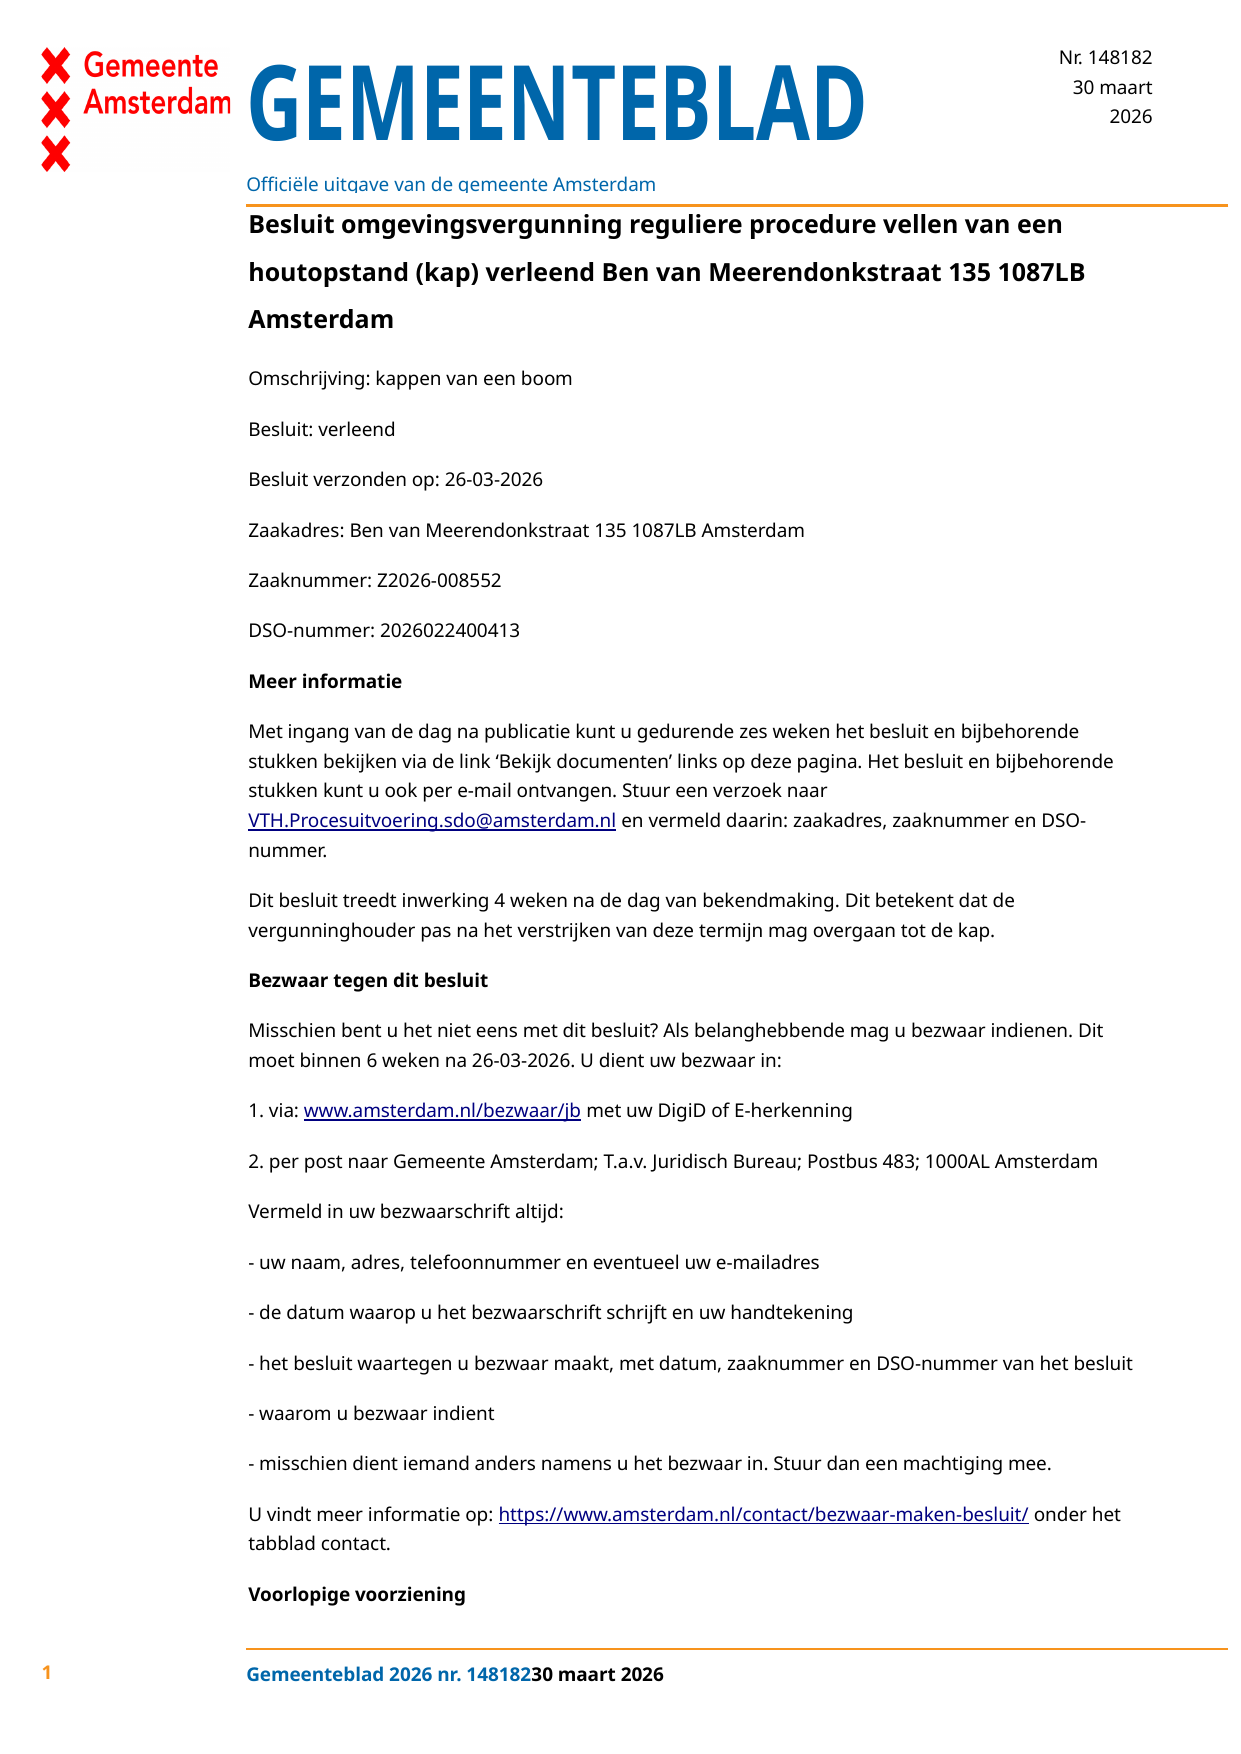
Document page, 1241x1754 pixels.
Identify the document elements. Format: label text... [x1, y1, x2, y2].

text Besluit: verleend [248, 416, 1152, 442]
text Dit besluit treedt inwerking 4 weken na de dag van bekendmaking. Dit betekent dat de vergunninghouder pas na het verstrijken van deze termijn mag overgaan tot de kap. [248, 887, 1152, 942]
text Omschrijving: kappen van een boom [248, 366, 1152, 391]
text Meer informatie [248, 668, 1152, 694]
text - de datum waarop u het bezwaarschrift schrijft en uw handtekening [248, 1299, 1152, 1325]
text Misschien bent u het niet eens met dit besluit? Als belanghebbende mag u bezwaar indienen. Dit moet binnen 6 weken na 26-03-2026. U dient uw bezwaar in: [248, 1018, 1152, 1073]
text Zaaknummer: Z2026-008552 [248, 567, 1152, 593]
text - waarom u bezwaar indient [248, 1400, 1152, 1426]
text Met ingang van de dag na publicatie kunt u gedurende zes weken het besluit en bijbehorende stukken bekijken via de link ‘Bekijk documenten’ links op deze pagina. Het besluit en bijbehorende stukken kunt u ook per e-mail ontvangen. Stuur een verzoek naar VTH.Procesuitvoering.sdo@amsterdam.nl en vermeld daarin: zaakadres, zaaknummer en DSO-nummer. [248, 718, 1152, 862]
text Zaakadres: Ben van Meerendonkstraat 135 1087LB Amsterdam [248, 517, 1152, 542]
text 2. per post naar Gemeente Amsterdam; T.a.v. Juridisch Bureau; Postbus 483; 1000AL Amsterdam [248, 1148, 1152, 1174]
text DSO-nummer: 2026022400413 [248, 618, 1152, 643]
text Voorlopige voorziening [248, 1581, 1152, 1607]
text U vindt meer informatie op: https://www.amsterdam.nl/contact/bezwaar-maken-besluit/ onder het tabblad contact. [248, 1501, 1152, 1556]
picture [41, 47, 231, 172]
text Besluit verzonden op: 26-03-2026 [248, 466, 1152, 492]
text 1. via: www.amsterdam.nl/bezwaar/jb met uw DigiD of E-herkenning [248, 1098, 1152, 1123]
text - het besluit waartegen u bezwaar maakt, met datum, zaaknummer en DSO-nummer van het besluit [248, 1350, 1152, 1375]
text Besluit omgevingsvergunning reguliere procedure vellen van een houtopstand (kap) verleend Ben van Meerendonkstraat 135 1087LB Amsterdam [248, 207, 1152, 336]
text - misschien dient iemand anders namens u het bezwaar in. Stuur dan een machtiging mee. [248, 1451, 1152, 1476]
text Vermeld in uw bezwaarschrift altijd: [248, 1198, 1152, 1224]
text - uw naam, adres, telefoonnummer en eventueel uw e-mailadres [248, 1249, 1152, 1274]
text Bezwaar tegen dit besluit [248, 967, 1152, 993]
